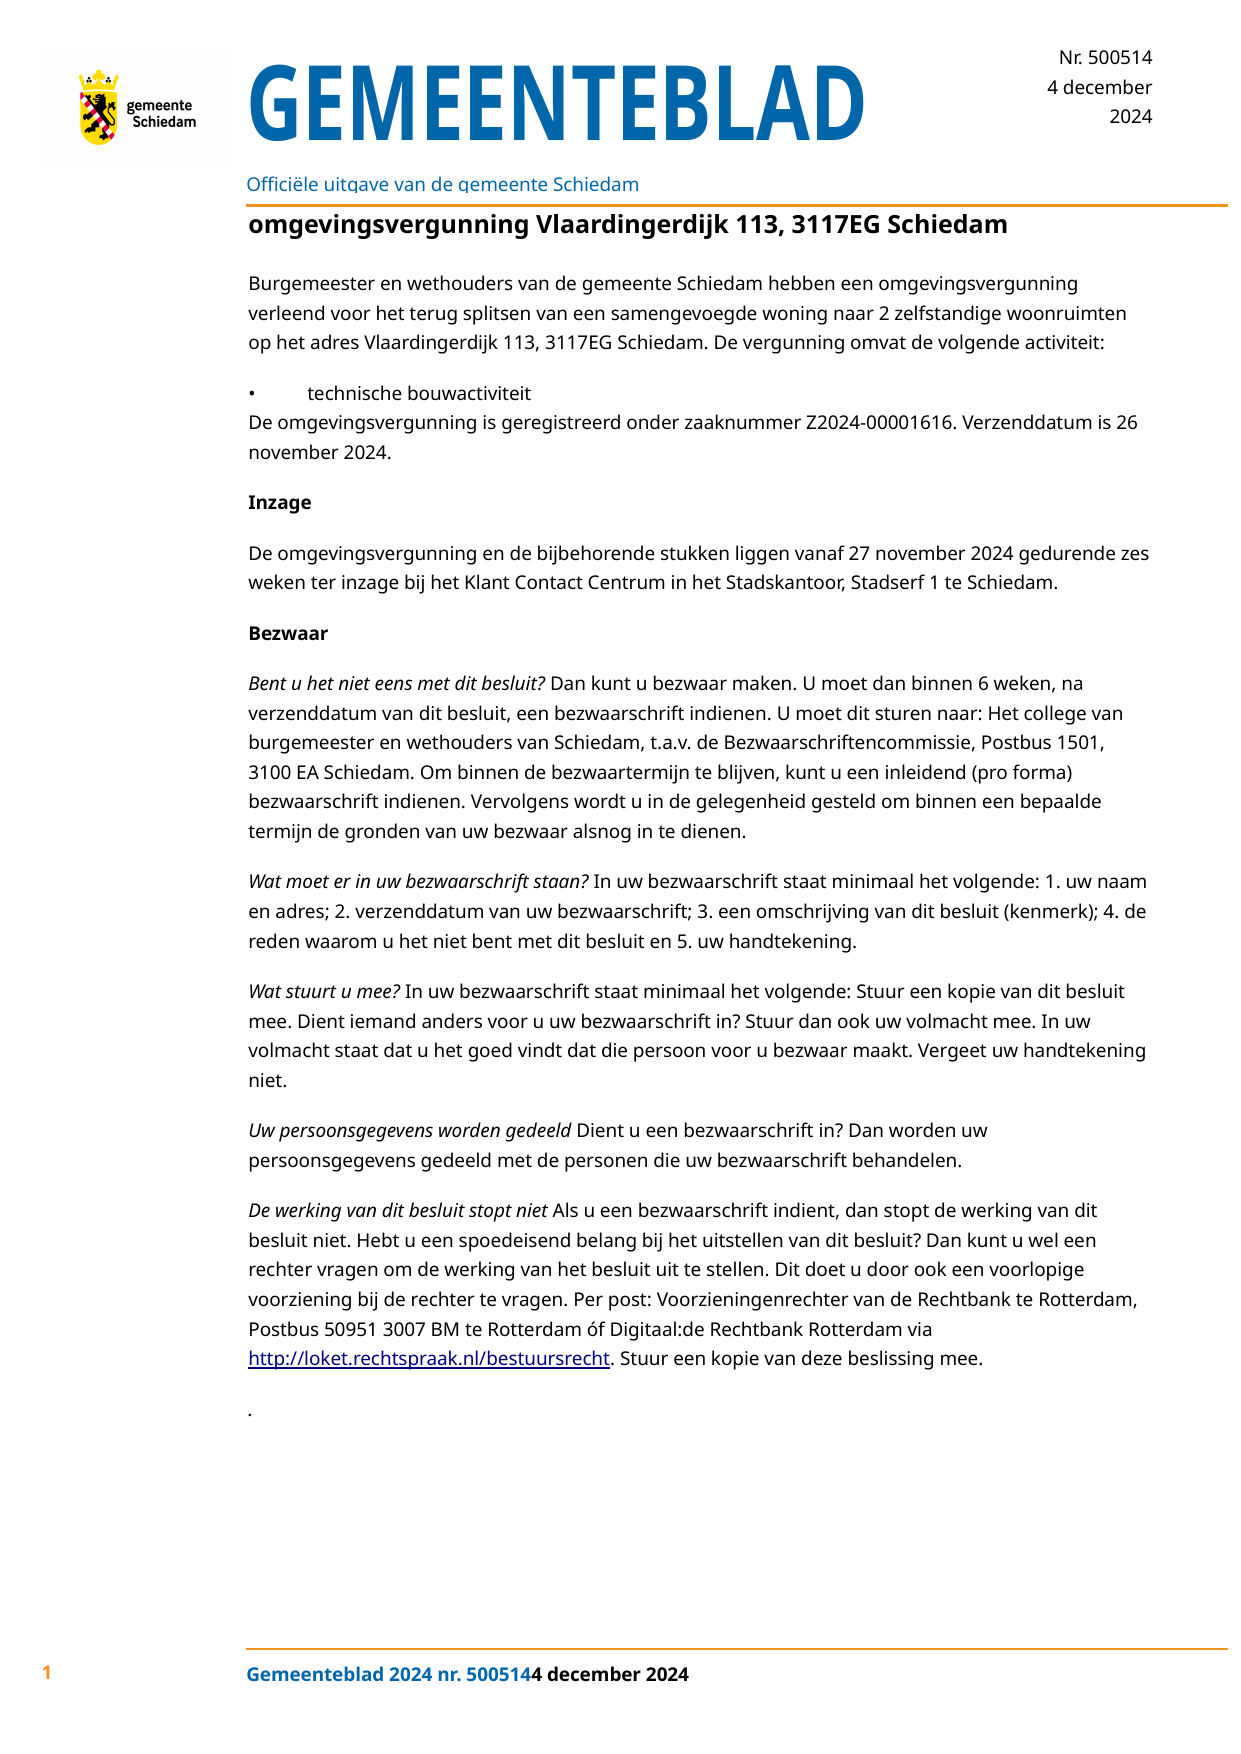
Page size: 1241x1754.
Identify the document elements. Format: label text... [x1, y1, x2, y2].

text omgevingsvergunning Vlaardingerdijk 113, 3117EG Schiedam [248, 207, 1152, 241]
list technische bouwactiviteit [248, 380, 1152, 406]
text Burgemeester en wethouders van de gemeente Schiedam hebben een omgevingsvergunning verleend voor het terug splitsen van een samengevoegde woning naar 2 zelfstandige woonruimten op het adres Vlaardingerdijk 113, 3117EG Schiedam. De vergunning omvat de volgende activiteit: [248, 270, 1152, 355]
text . [248, 1396, 1152, 1421]
text Wat stuurt u mee? In uw bezwaarschrift staat minimaal het volgende: Stuur een kopie van dit besluit mee. Dient iemand anders voor u uw bezwaarschrift in? Stuur dan ook uw volmacht mee. In uw volmacht staat dat u het goed vindt dat die persoon voor u bezwaar maakt. Vergeet uw handtekening niet. [248, 978, 1152, 1093]
text De omgevingsvergunning en de bijbehorende stukken liggen vanaf 27 november 2024 gedurende zes weken ter inzage bij het Klant Contact Centrum in het Stadskantoor, Stadserf 1 te Schiedam. [248, 540, 1152, 595]
text Wat moet er in uw bezwaarschrift staan? In uw bezwaarschrift staat minimaal het volgende: 1. uw naam en adres; 2. verzenddatum van uw bezwaarschrift; 3. een omschrijving van dit besluit (kenmerk); 4. de reden waarom u het niet bent met dit besluit en 5. uw handtekening. [248, 869, 1152, 953]
picture [41, 47, 231, 172]
text Uw persoonsgegevens worden gedeeld Dient u een bezwaarschrift in? Dan worden uw persoonsgegevens gedeeld met de personen die uw bezwaarschrift behandelen. [248, 1117, 1152, 1173]
text De werking van dit besluit stopt niet Als u een bezwaarschrift indient, dan stopt de werking van dit besluit niet. Hebt u een spoedeisend belang bij het uitstellen van dit besluit? Dan kunt u wel een rechter vragen om de werking van het besluit uit te stellen. Dit doet u door ook een voorlopige voorziening bij de rechter te vragen. Per post: Voorzieningenrechter van de Rechtbank te Rotterdam, Postbus 50951 3007 BM te Rotterdam óf Digitaal:de Rechtbank Rotterdam via http://loket.rechtspraak.nl/bestuursrecht. Stuur een kopie van deze beslissing mee. [248, 1197, 1152, 1371]
text Bent u het niet eens met dit besluit? Dan kunt u bezwaar maken. U moet dan binnen 6 weken, na verzenddatum van dit besluit, een bezwaarschrift indienen. U moet dit sturen naar: Het college van burgemeester en wethouders van Schiedam, t.a.v. de Bezwaarschriftencommissie, Postbus 1501, 3100 EA Schiedam. Om binnen de bezwaartermijn te blijven, kunt u een inleidend (pro forma) bezwaarschrift indienen. Vervolgens wordt u in de gelegenheid gesteld om binnen een bepaalde termijn de gronden van uw bezwaar alsnog in te dienen. [248, 670, 1152, 844]
text De omgevingsvergunning is geregistreerd onder zaaknummer Z2024-00001616. Verzenddatum is 26 november 2024. [248, 409, 1152, 465]
text Bezwaar [248, 620, 1152, 646]
text Inzage [248, 489, 1152, 515]
